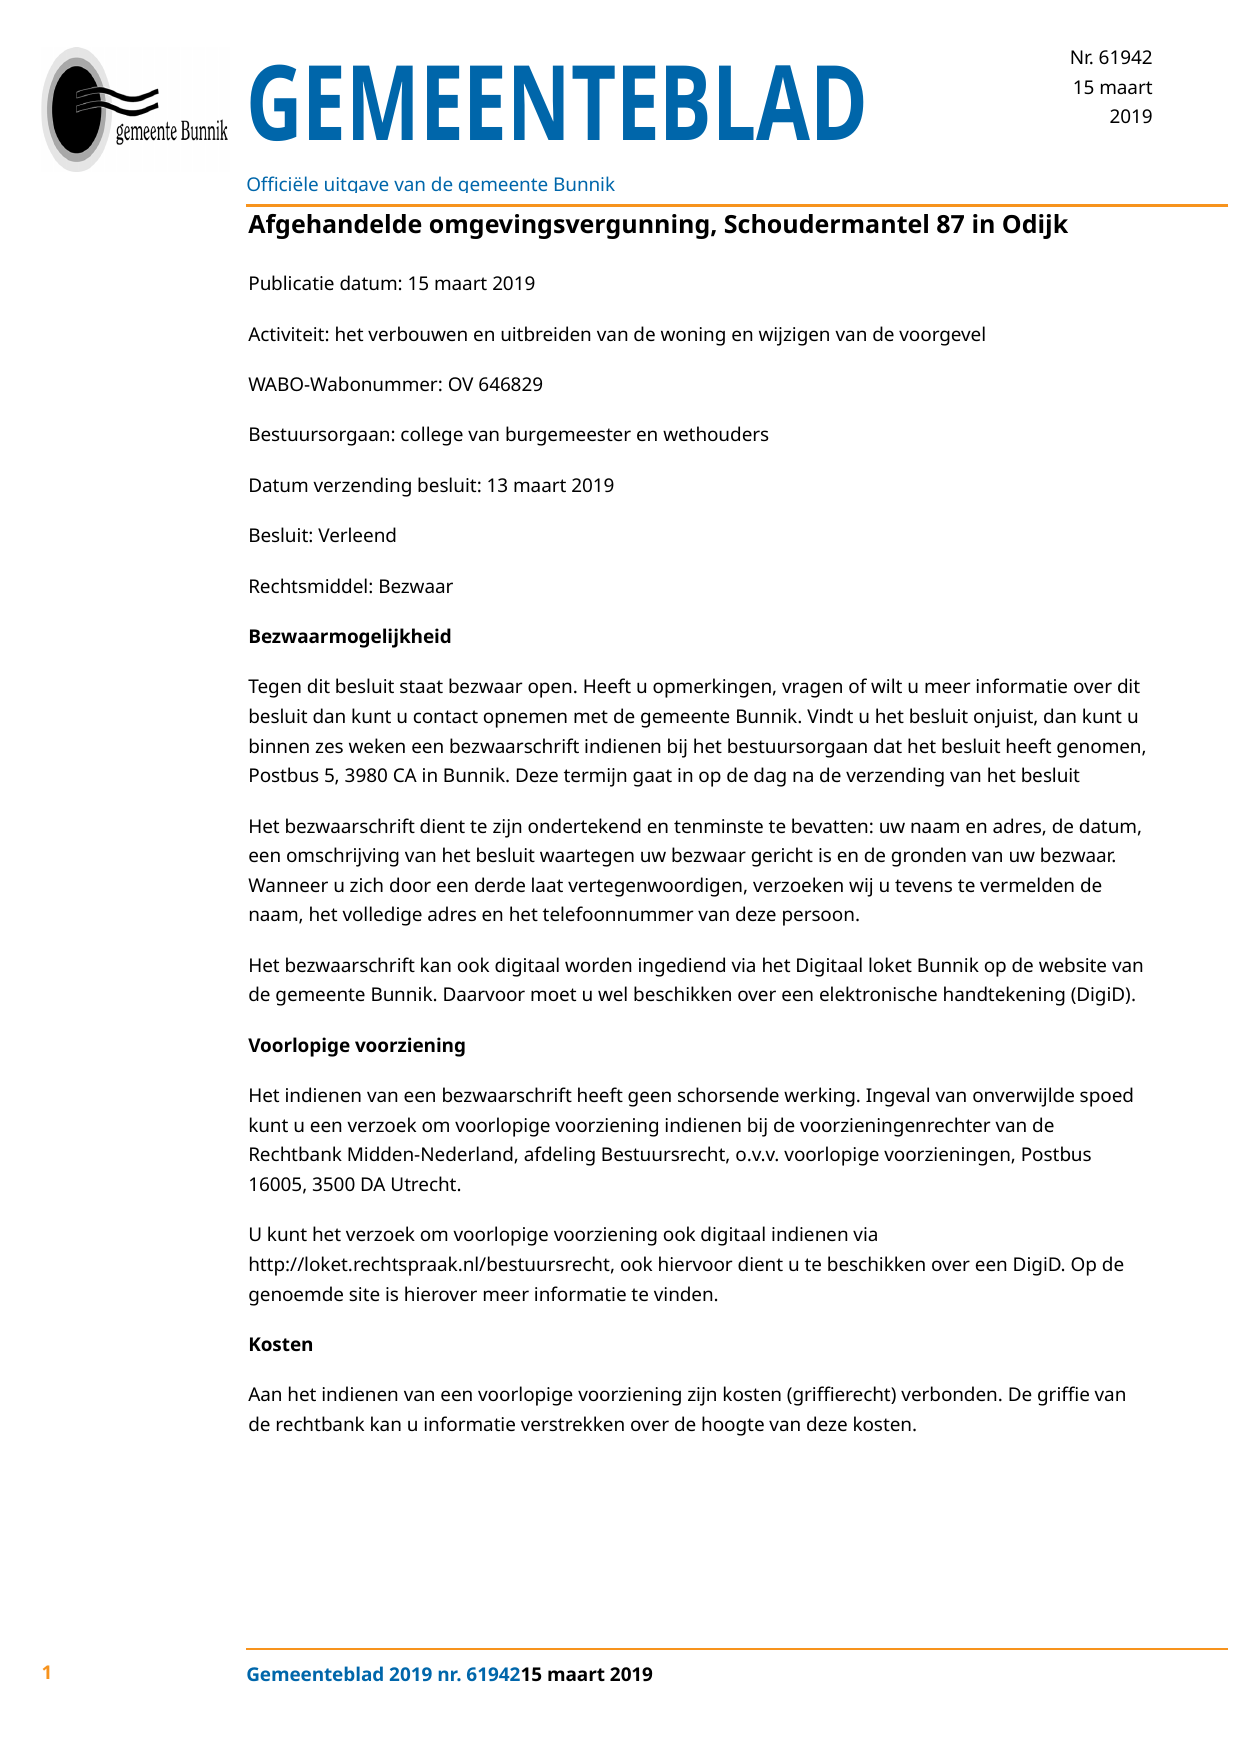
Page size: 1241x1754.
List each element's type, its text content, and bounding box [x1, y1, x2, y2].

text Rechtsmiddel: Bezwaar [248, 573, 1152, 598]
text Tegen dit besluit staat bezwaar open. Heeft u opmerkingen, vragen of wilt u meer informatie over dit besluit dan kunt u contact opnemen met de gemeente Bunnik. Vindt u het besluit onjuist, dan kunt u binnen zes weken een bezwaarschrift indienen bij het bestuursorgaan dat het besluit heeft genomen, Postbus 5, 3980 CA in Bunnik. Deze termijn gaat in op de dag na de verzending van het besluit [248, 674, 1152, 788]
text Het indienen van een bezwaarschrift heeft geen schorsende werking. Ingeval van onverwijlde spoed kunt u een verzoek om voorlopige voorziening indienen bij de voorzieningenrechter van de Rechtbank Midden-Nederland, afdeling Bestuursrecht, o.v.v. voorlopige voorzieningen, Postbus 16005, 3500 DA Utrecht. [248, 1082, 1152, 1197]
text U kunt het verzoek om voorlopige voorziening ook digitaal indienen via http://loket.rechtspraak.nl/bestuursrecht, ook hiervoor dient u te beschikken over een DigiD. Op de genoemde site is hierover meer informatie te vinden. [248, 1222, 1152, 1306]
text Activiteit: het verbouwen en uitbreiden van de woning en wijzigen van de voorgevel [248, 321, 1152, 346]
text Voorlopige voorziening [248, 1032, 1152, 1058]
text Bestuursorgaan: college van burgemeester en wethouders [248, 422, 1152, 447]
text Datum verzending besluit: 13 maart 2019 [248, 472, 1152, 498]
text Het bezwaarschrift kan ook digitaal worden ingediend via het Digitaal loket Bunnik op de website van de gemeente Bunnik. Daarvoor moet u wel beschikken over een elektronische handtekening (DigiD). [248, 952, 1152, 1007]
text Publicatie datum: 15 maart 2019 [248, 270, 1152, 296]
text Het bezwaarschrift dient te zijn ondertekend en tenminste te bevatten: uw naam en adres, de datum, een omschrijving van het besluit waartegen uw bezwaar gericht is en de gronden van uw bezwaar. Wanneer u zich door een derde laat vertegenwoordigen, verzoeken wij u tevens te vermelden de naam, het volledige adres en het telefoonnummer van deze persoon. [248, 813, 1152, 927]
picture [41, 47, 231, 172]
text Bezwaarmogelijkheid [248, 623, 1152, 649]
text Afgehandelde omgevingsvergunning, Schoudermantel 87 in Odijk [248, 207, 1152, 241]
text Aan het indienen van een voorlopige voorziening zijn kosten (griffierecht) verbonden. De griffie van de rechtbank kan u informatie verstrekken over de hoogte van deze kosten. [248, 1382, 1152, 1437]
text Kosten [248, 1331, 1152, 1357]
text Besluit: Verleend [248, 522, 1152, 548]
text WABO-Wabonummer: OV 646829 [248, 371, 1152, 397]
